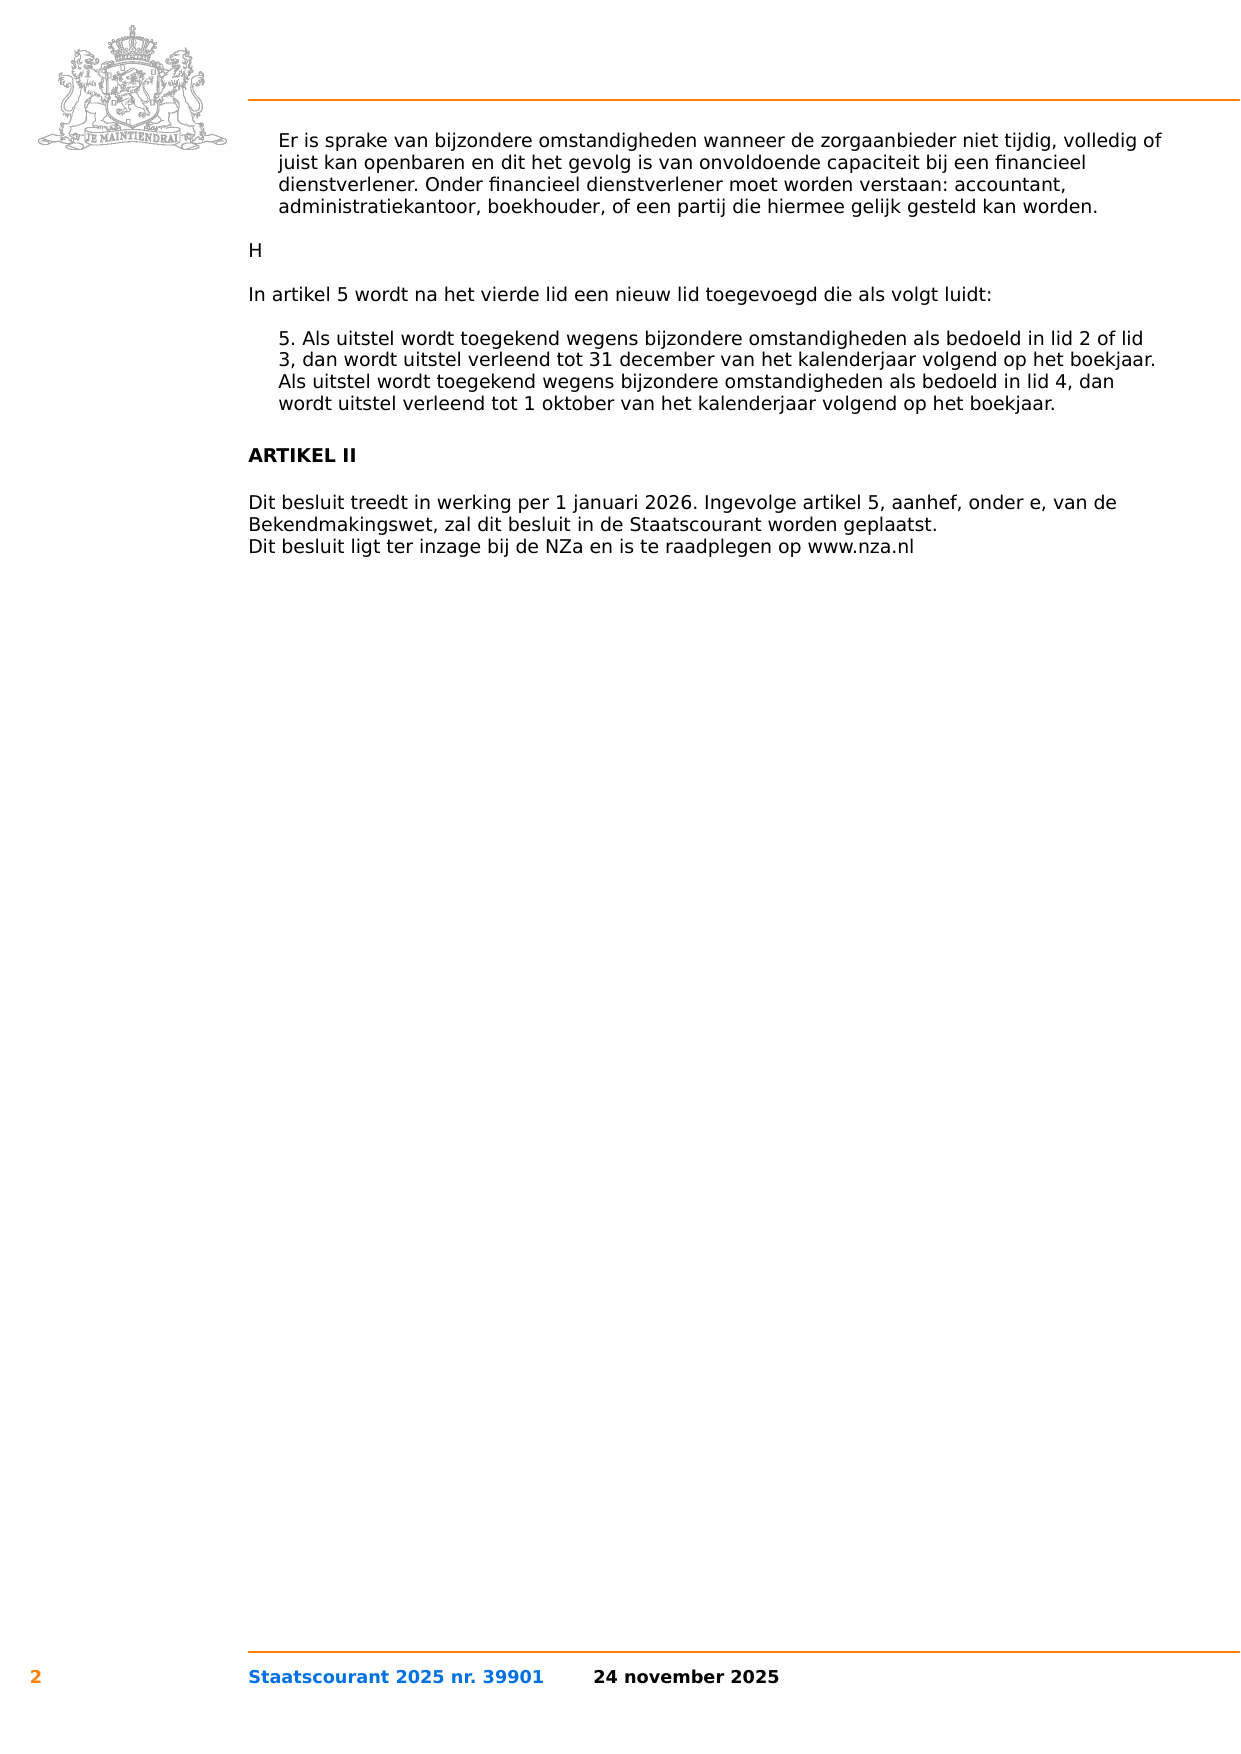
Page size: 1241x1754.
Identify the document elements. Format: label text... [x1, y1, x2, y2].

text Er is sprake van bijzondere omstandigheden wanneer de zorgaanbieder niet tijdig, volledig of juist kan openbaren en dit het gevolg is van onvoldoende capaciteit bij een financieel dienstverlener. Onder financieel dienstverlener moet worden verstaan: accountant, administratiekantoor, boekhouder, of een partij die hiermee gelijk gesteld kan worden. [278, 130, 1163, 218]
text Dit besluit ligt ter inzage bij de NZa en is te raadplegen op www.nza.nl [248, 536, 1163, 558]
text H [248, 240, 1163, 262]
text In artikel 5 wordt na het vierde lid een nieuw lid toegevoegd die als volgt luidt: [248, 283, 1163, 306]
subtitle ARTIKEL II [248, 445, 1163, 467]
text Dit besluit treedt in werking per 1 januari 2026. Ingevolge artikel 5, aanhef, onder e, van de Bekendmakingswet, zal dit besluit in de Staatscourant worden geplaatst. [248, 492, 1163, 536]
picture [38, 25, 227, 150]
text 5. Als uitstel wordt toegekend wegens bijzondere omstandigheden als bedoeld in lid 2 of lid 3, dan wordt uitstel verleend tot 31 december van het kalenderjaar volgend op het boekjaar. Als uitstel wordt toegekend wegens bijzondere omstandigheden als bedoeld in lid 4, dan wordt uitstel verleend tot 1 oktober van het kalenderjaar volgend op het boekjaar. [278, 327, 1163, 415]
